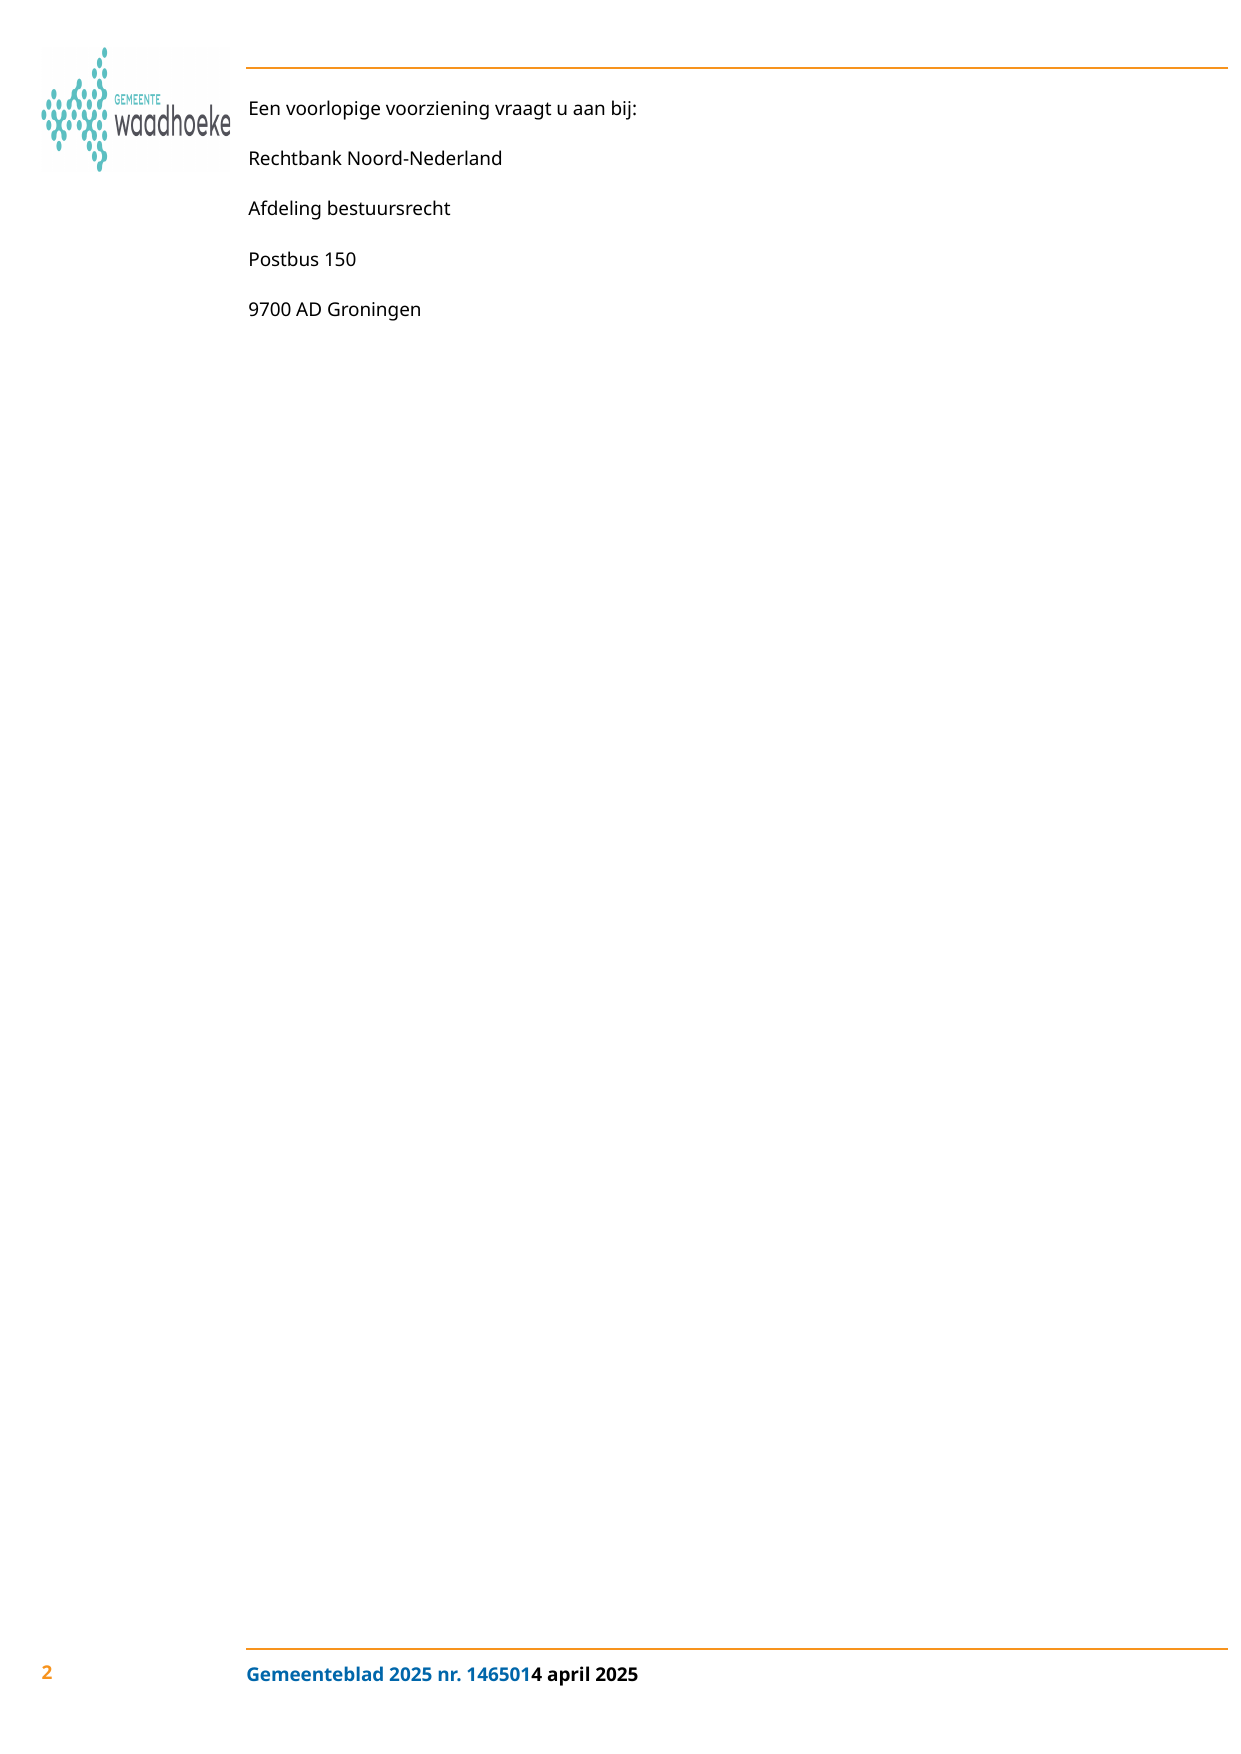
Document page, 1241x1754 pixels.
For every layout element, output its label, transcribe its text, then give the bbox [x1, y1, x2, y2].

text Rechtbank Noord-Nederland [248, 145, 1152, 171]
picture [41, 47, 231, 172]
text 9700 AD Groningen [248, 296, 1152, 322]
text Postbus 150 [248, 246, 1152, 272]
text Een voorlopige voorziening vraagt u aan bij: [248, 95, 1152, 121]
text Afdeling bestuursrecht [248, 196, 1152, 221]
